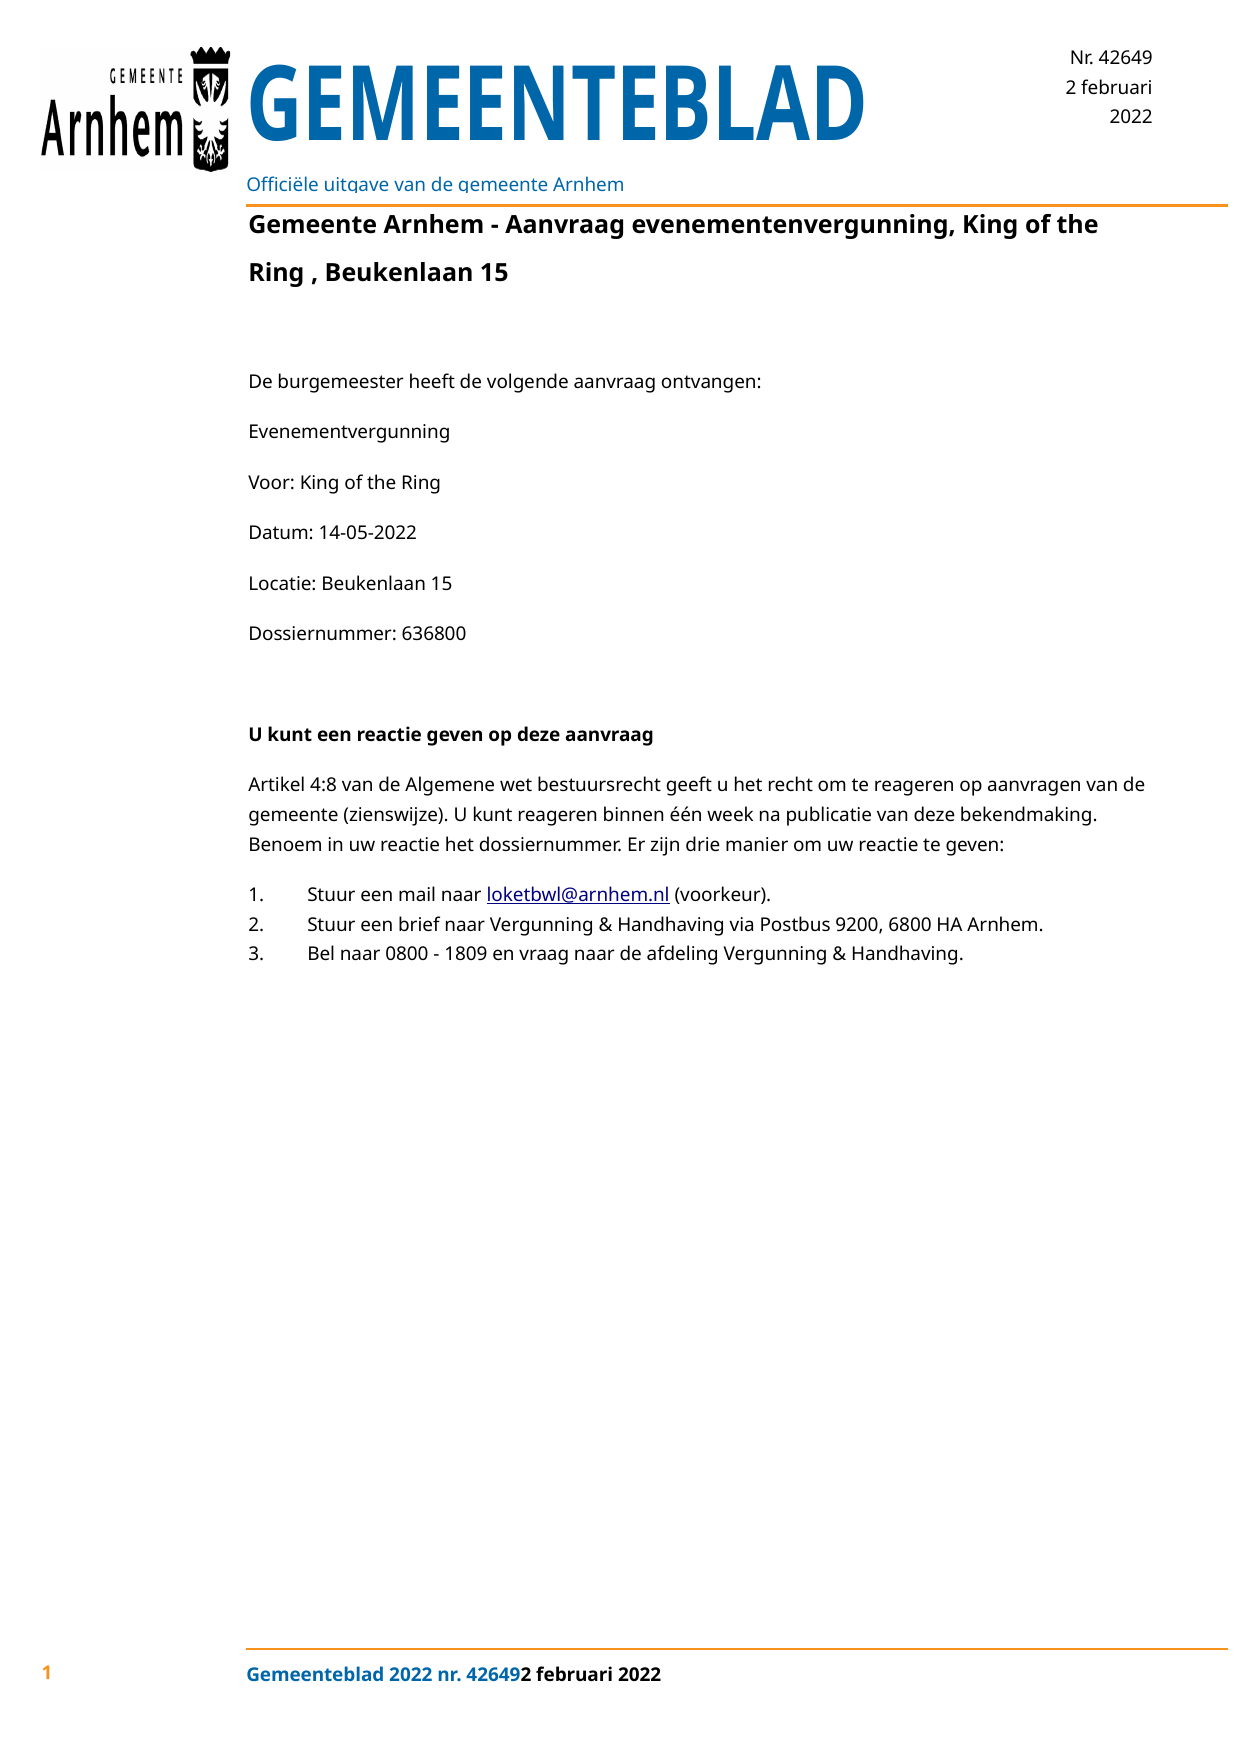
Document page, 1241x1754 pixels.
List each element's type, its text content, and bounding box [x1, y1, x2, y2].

list Stuur een mail naar loketbwl@arnhem.nl (voorkeur). [248, 881, 1152, 907]
picture [41, 47, 231, 172]
text Dossiernummer: 636800 [248, 620, 1152, 646]
list Bel naar 0800 - 1809 en vraag naar de afdeling Vergunning & Handhaving. [248, 940, 1152, 966]
text Gemeente Arnhem - Aanvraag evenementenvergunning, King of the Ring , Beukenlaan 15 [248, 207, 1152, 288]
text Datum: 14-05-2022 [248, 519, 1152, 545]
list Stuur een brief naar Vergunning & Handhaving via Postbus 9200, 6800 HA Arnhem. [248, 911, 1152, 937]
text De burgemeester heeft de volgende aanvraag ontvangen: [248, 368, 1152, 394]
text U kunt een reactie geven op deze aanvraag [248, 721, 1152, 747]
text Evenementvergunning [248, 419, 1152, 444]
text Voor: King of the Ring [248, 469, 1152, 495]
text Artikel 4:8 van de Algemene wet bestuursrecht geeft u het recht om te reageren op aanvragen van de gemeente (zienswijze). U kunt reageren binnen één week na publicatie van deze bekendmaking. Benoem in uw reactie het dossiernummer. Er zijn drie manier om uw reactie te geven: [248, 772, 1152, 857]
text Locatie: Beukenlaan 15 [248, 570, 1152, 596]
